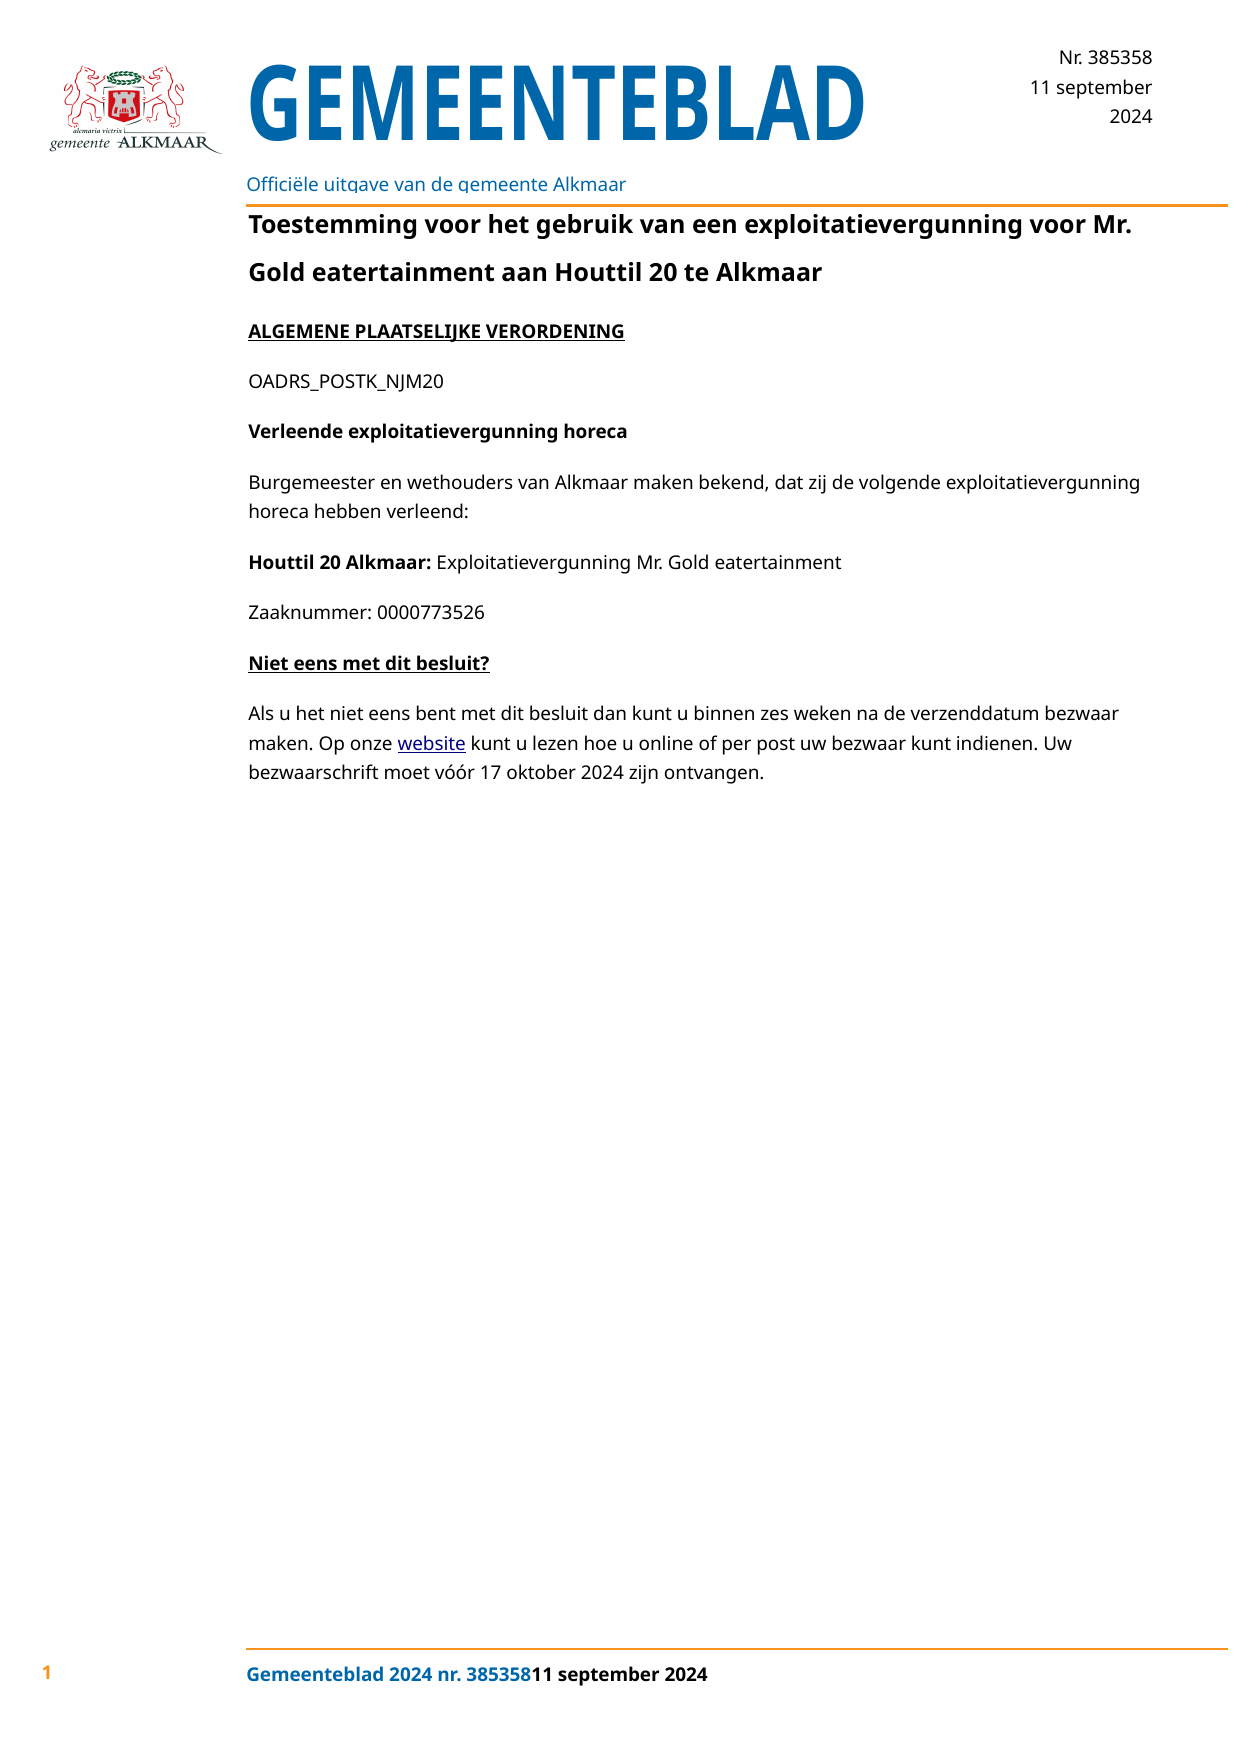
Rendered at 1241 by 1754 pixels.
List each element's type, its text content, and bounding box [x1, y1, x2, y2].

text Verleende exploitatievergunning horeca [248, 419, 1152, 444]
text OADRS_POSTK_NJM20 [248, 368, 1152, 394]
text Houttil 20 Alkmaar: Exploitatievergunning Mr. Gold eatertainment [248, 549, 1152, 575]
text Als u het niet eens bent met dit besluit dan kunt u binnen zes weken na de verzenddatum bezwaar maken. Op onze website kunt u lezen hoe u online of per post uw bezwaar kunt indienen. Uw bezwaarschrift moet vóór 17 oktober 2024 zijn ontvangen. [248, 700, 1152, 785]
text Niet eens met dit besluit? [248, 650, 1152, 676]
text Burgemeester en wethouders van Alkmaar maken bekend, dat zij de volgende exploitatievergunning horeca hebben verleend: [248, 469, 1152, 524]
text Zaaknummer: 0000773526 [248, 599, 1152, 625]
text Toestemming voor het gebruik van een exploitatievergunning voor Mr. Gold eatertainment aan Houttil 20 te Alkmaar [248, 207, 1152, 288]
picture [41, 47, 231, 172]
text ALGEMENE PLAATSELIJKE VERORDENING [248, 318, 1152, 344]
